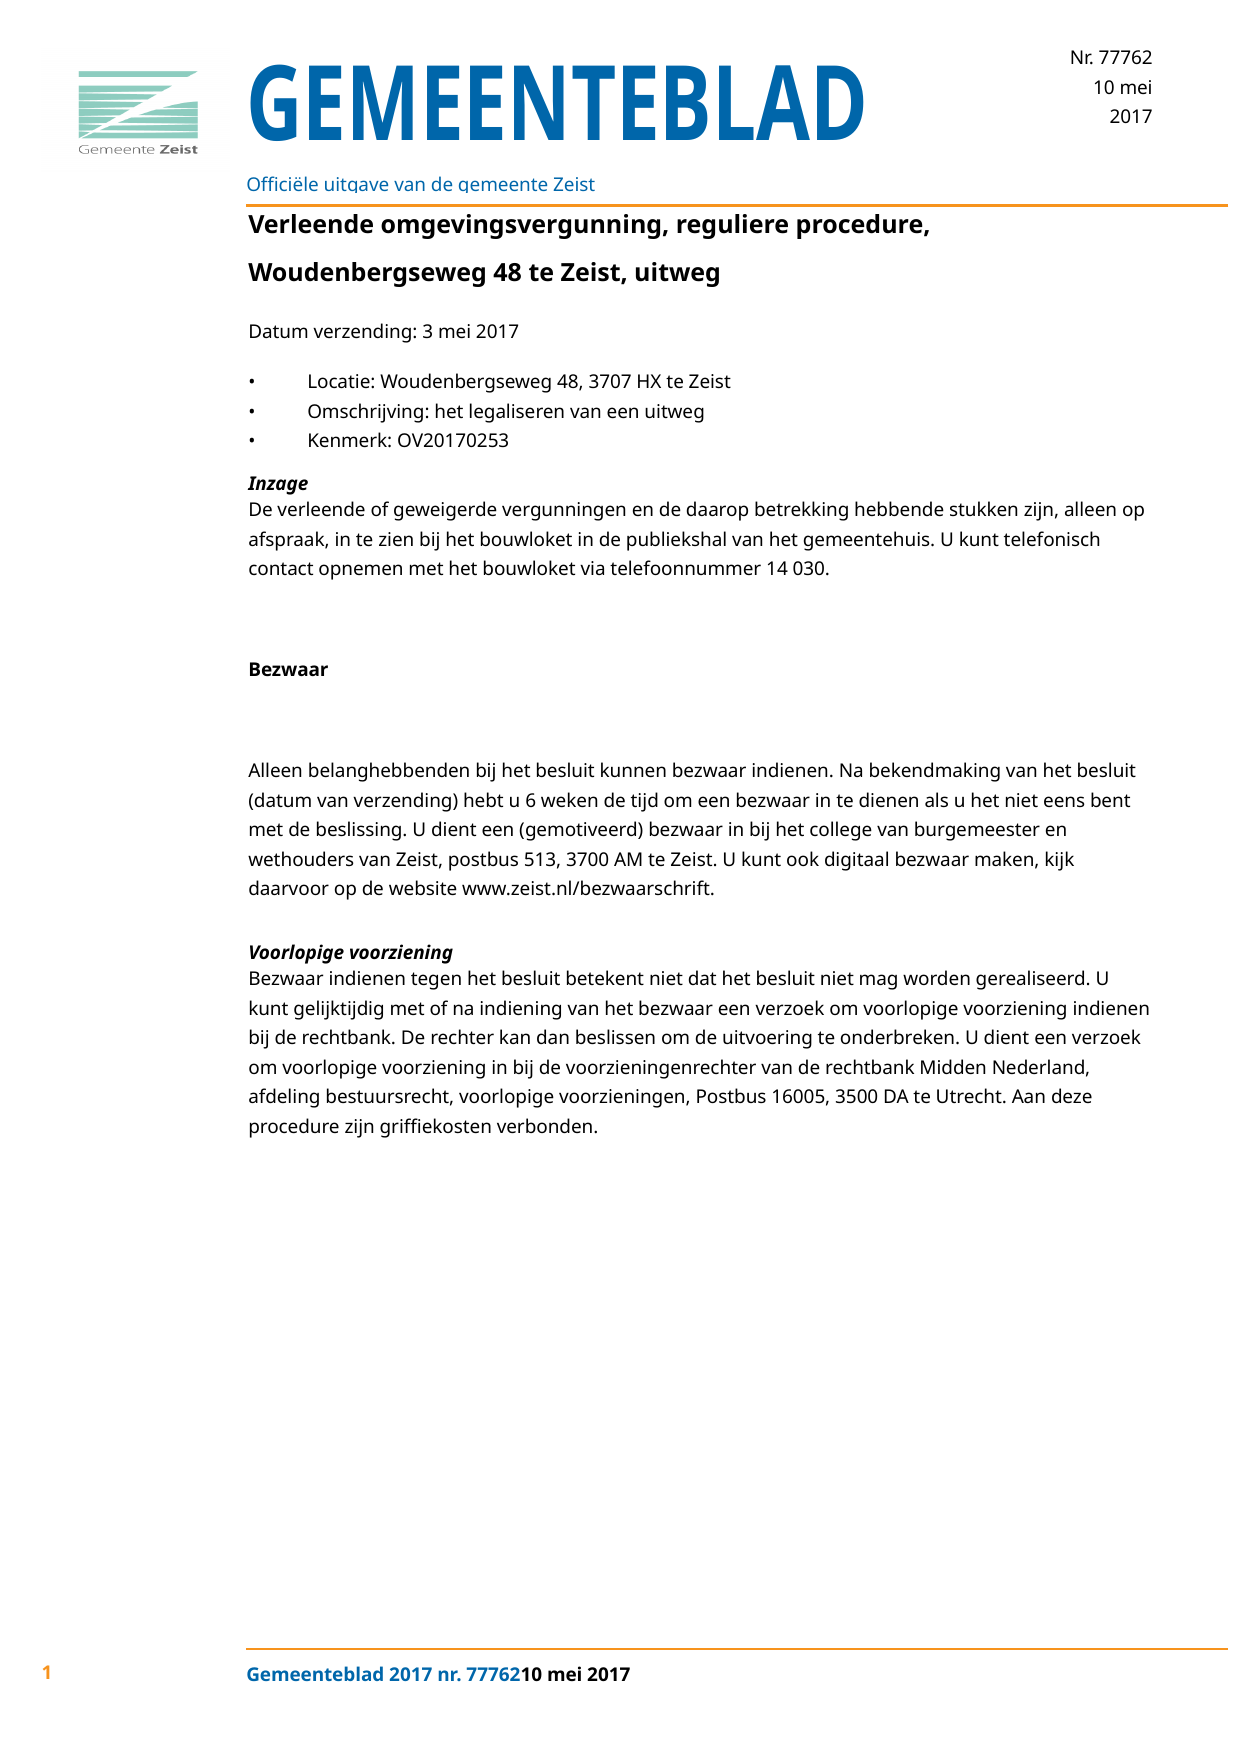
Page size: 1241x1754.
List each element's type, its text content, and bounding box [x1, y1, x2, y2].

picture [41, 47, 231, 172]
text De verleende of geweigerde vergunningen en de daarop betrekking hebbende stukken zijn, alleen op afspraak, in te zien bij het bouwloket in de publiekshal van het gemeentehuis. U kunt telefonisch contact opnemen met het bouwloket via telefoonnummer 14 030. [248, 496, 1152, 581]
list Omschrijving: het legaliseren van een uitweg [248, 398, 1152, 424]
text Bezwaar indienen tegen het besluit betekent niet dat het besluit niet mag worden gerealiseerd. U kunt gelijktijdig met of na indiening van het bezwaar een verzoek om voorlopige voorziening indienen bij de rechtbank. De rechter kan dan beslissen om de uitvoering te onderbreken. U dient een verzoek om voorlopige voorziening in bij de voorzieningenrechter van de rechtbank Midden Nederland, afdeling bestuursrecht, voorlopige voorzieningen, Postbus 16005, 3500 DA te Utrecht. Aan deze procedure zijn griffiekosten verbonden. [248, 965, 1152, 1139]
list Kenmerk: OV20170253 [248, 427, 1152, 453]
text Inzage [248, 471, 1152, 496]
list Locatie: Woudenbergseweg 48, 3707 HX te Zeist [248, 368, 1152, 394]
text Bezwaar [248, 656, 1152, 682]
text Alleen belanghebbenden bij het besluit kunnen bezwaar indienen. Na bekendmaking van het besluit (datum van verzending) hebt u 6 weken de tijd om een bezwaar in te dienen als u het niet eens bent met de beslissing. U dient een (gemotiveerd) bezwaar in bij het college van burgemeester en wethouders van Zeist, postbus 513, 3700 AM te Zeist. U kunt ook digitaal bezwaar maken, kijk daarvoor op de website www.zeist.nl/bezwaarschrift. [248, 757, 1152, 901]
text Datum verzending: 3 mei 2017 [248, 318, 1152, 344]
text Verleende omgevingsvergunning, reguliere procedure, Woudenbergseweg 48 te Zeist, uitweg [248, 207, 1152, 288]
text Voorlopige voorziening [248, 939, 1152, 965]
